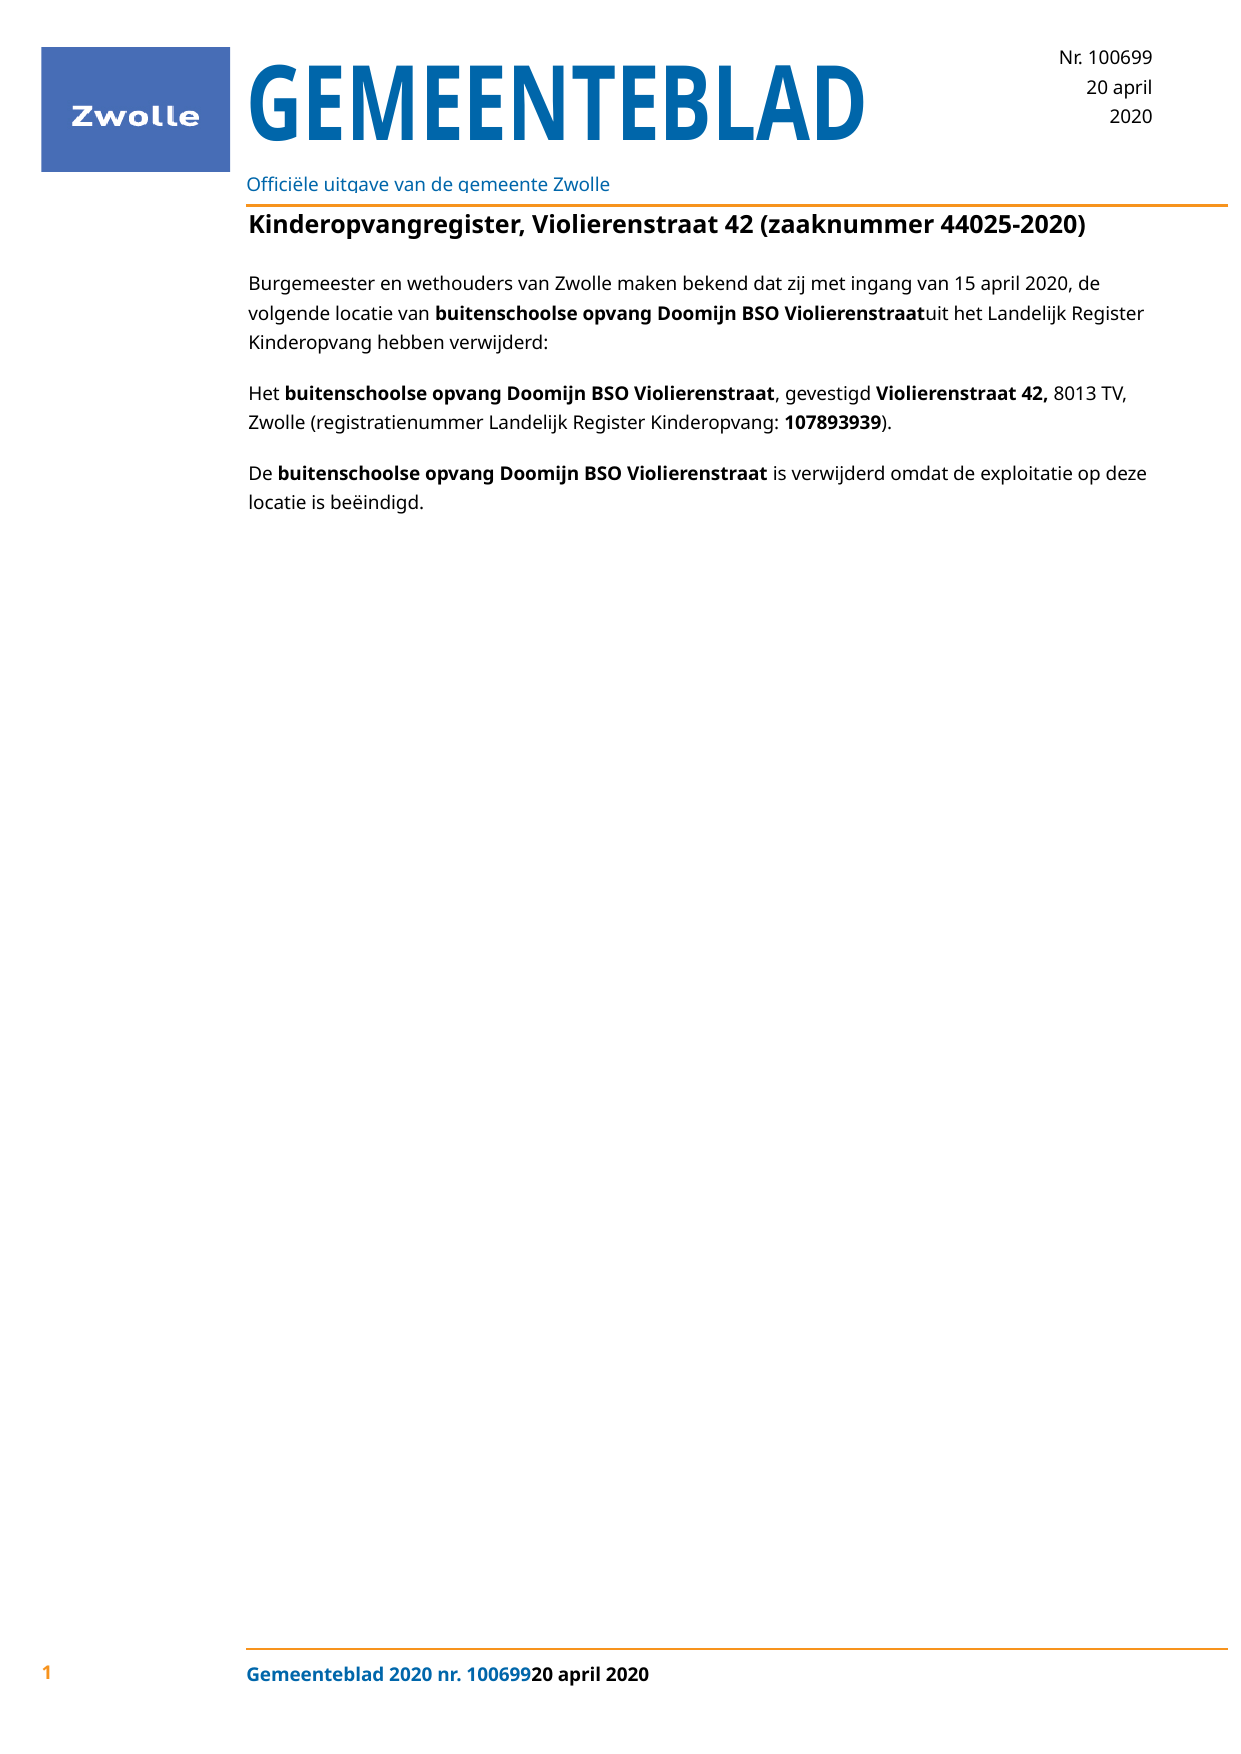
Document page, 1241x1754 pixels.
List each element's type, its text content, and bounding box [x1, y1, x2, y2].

text Het buitenschoolse opvang Doomijn BSO Violierenstraat, gevestigd Violierenstraat 42, 8013 TV, Zwolle (registratienummer Landelijk Register Kinderopvang: 107893939). [248, 380, 1152, 435]
text De buitenschoolse opvang Doomijn BSO Violierenstraat is verwijderd omdat de exploitatie op deze locatie is beëindigd. [248, 460, 1152, 515]
text Burgemeester en wethouders van Zwolle maken bekend dat zij met ingang van 15 april 2020, de volgende locatie van buitenschoolse opvang Doomijn BSO Violierenstraatuit het Landelijk Register Kinderopvang hebben verwijderd: [248, 270, 1152, 355]
text Kinderopvangregister, Violierenstraat 42 (zaaknummer 44025-2020) [248, 207, 1152, 241]
picture [41, 47, 231, 172]
